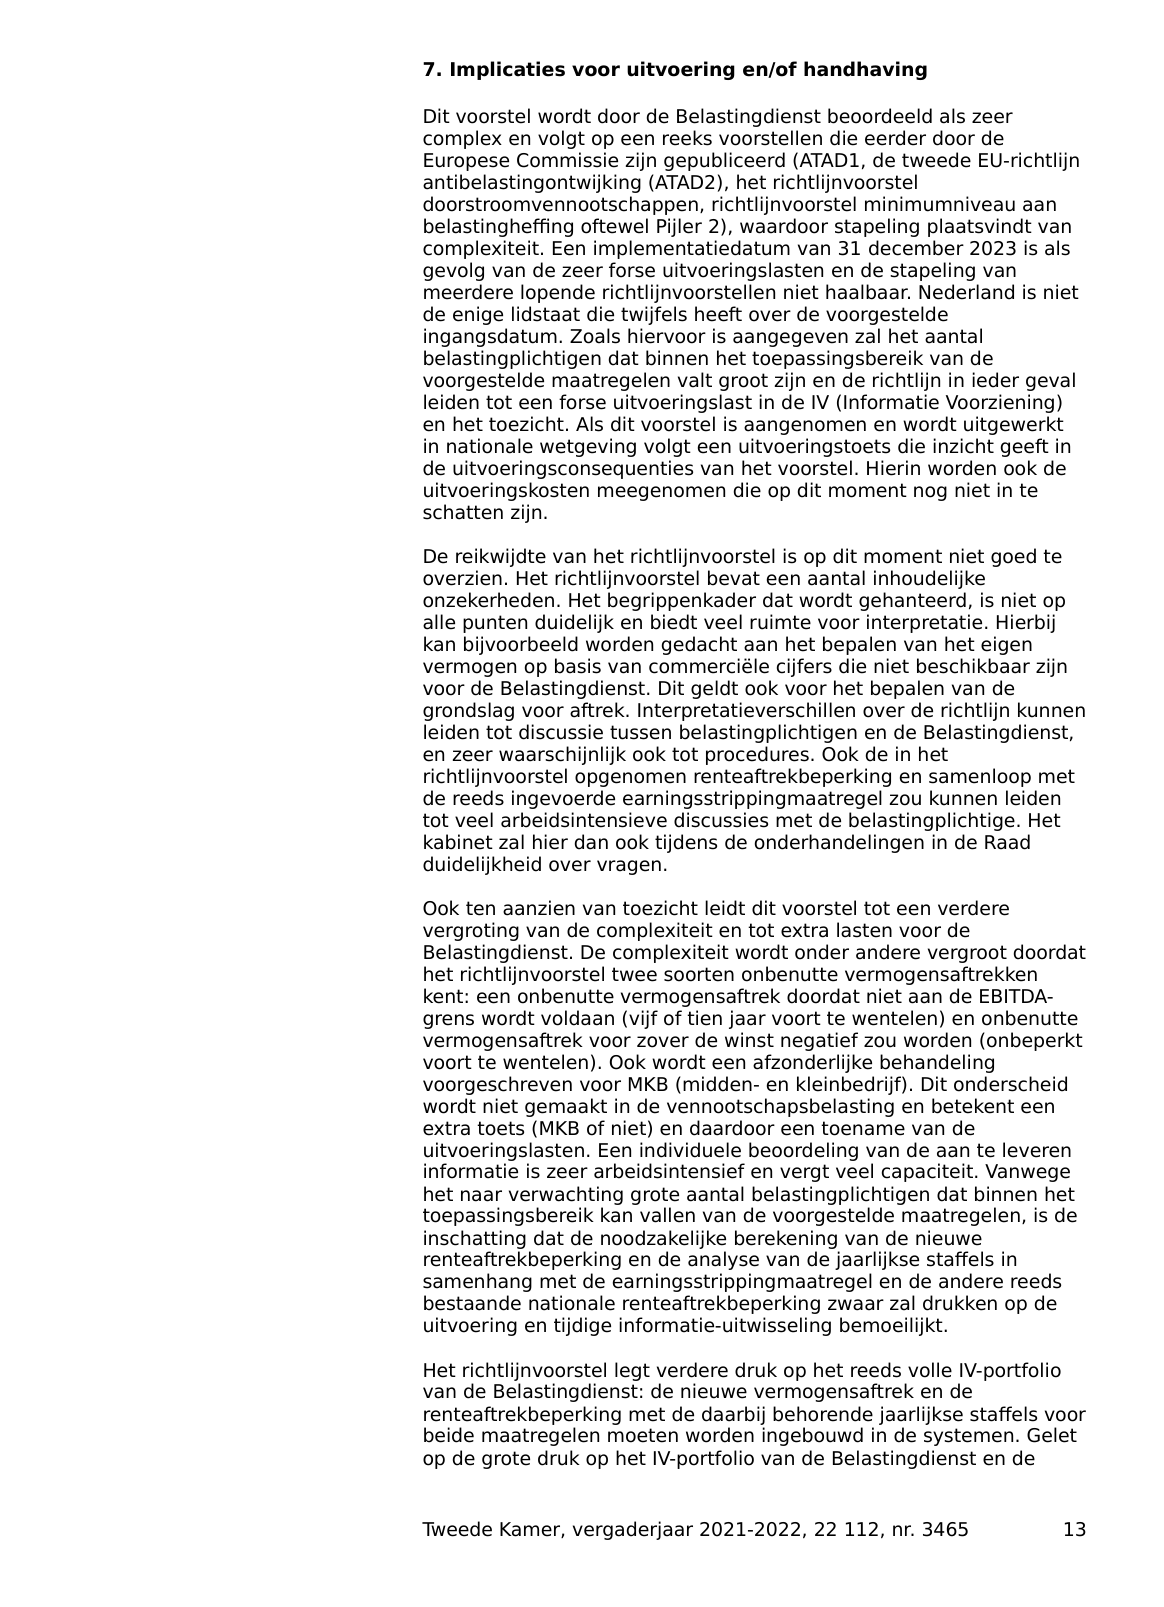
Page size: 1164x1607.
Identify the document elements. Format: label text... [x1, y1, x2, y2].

text Ook ten aanzien van toezicht leidt dit voorstel tot een verdere vergroting van de complexiteit en tot extra lasten voor de Belastingdienst. De complexiteit wordt onder andere vergroot doordat het richtlijnvoorstel twee soorten onbenutte vermogensaftrekken kent: een onbenutte vermogensaftrek doordat niet aan de EBITDA-grens wordt voldaan (vijf of tien jaar voort te wentelen) en onbenutte vermogensaftrek voor zover de winst negatief zou worden (onbeperkt voort te wentelen). Ook wordt een afzonderlijke behandeling voorgeschreven voor MKB (midden- en kleinbedrijf). Dit onderscheid wordt niet gemaakt in de vennootschapsbelasting en betekent een extra toets (MKB of niet) en daardoor een toename van de uitvoeringslasten. Een individuele beoordeling van de aan te leveren informatie is zeer arbeidsintensief en vergt veel capaciteit. Vanwege het naar verwachting grote aantal belastingplichtigen dat binnen het toepassingsbereik kan vallen van de voorgestelde maatregelen, is de inschatting dat de noodzakelijke berekening van de nieuwe renteaftrekbeperking en de analyse van de jaarlijkse staffels in samenhang met de earningsstrippingmaatregel en de andere reeds bestaande nationale renteaftrekbeperking zwaar zal drukken op de uitvoering en tijdige informatie-uitwisseling bemoeilijkt. [422, 898, 1087, 1337]
text Dit voorstel wordt door de Belastingdienst beoordeeld als zeer complex en volgt op een reeks voorstellen die eerder door de Europese Commissie zijn gepubliceerd (ATAD1, de tweede EU-richtlijn antibelastingontwijking (ATAD2), het richtlijnvoorstel doorstroomvennootschappen, richtlijnvoorstel minimumniveau aan belastingheffing oftewel Pijler 2), waardoor stapeling plaatsvindt van complexiteit. Een implementatiedatum van 31 december 2023 is als gevolg van de zeer forse uitvoeringslasten en de stapeling van meerdere lopende richtlijnvoorstellen niet haalbaar. Nederland is niet de enige lidstaat die twijfels heeft over de voorgestelde ingangsdatum. Zoals hiervoor is aangegeven zal het aantal belastingplichtigen dat binnen het toepassingsbereik van de voorgestelde maatregelen valt groot zijn en de richtlijn in ieder geval leiden tot een forse uitvoeringslast in de IV (Informatie Voorziening) en het toezicht. Als dit voorstel is aangenomen en wordt uitgewerkt in nationale wetgeving volgt een uitvoeringstoets die inzicht geeft in de uitvoeringsconsequenties van het voorstel. Hierin worden ook de uitvoeringskosten meegenomen die op dit moment nog niet in te schatten zijn. [422, 106, 1087, 524]
subtitle 7. Implicaties voor uitvoering en/of handhaving [422, 59, 1087, 81]
text Het richtlijnvoorstel legt verdere druk op het reeds volle IV-portfolio van de Belastingdienst: de nieuwe vermogensaftrek en de renteaftrekbeperking met de daarbij behorende jaarlijkse staffels voor beide maatregelen moeten worden ingebouwd in de systemen. Gelet op de grote druk op het IV-portfolio van de Belastingdienst en de [422, 1359, 1087, 1469]
text De reikwijdte van het richtlijnvoorstel is op dit moment niet goed te overzien. Het richtlijnvoorstel bevat een aantal inhoudelijke onzekerheden. Het begrippenkader dat wordt gehanteerd, is niet op alle punten duidelijk en biedt veel ruimte voor interpretatie. Hierbij kan bijvoorbeeld worden gedacht aan het bepalen van het eigen vermogen op basis van commerciële cijfers die niet beschikbaar zijn voor de Belastingdienst. Dit geldt ook voor het bepalen van de grondslag voor aftrek. Interpretatieverschillen over de richtlijn kunnen leiden tot discussie tussen belastingplichtigen en de Belastingdienst, en zeer waarschijnlijk ook tot procedures. Ook de in het richtlijnvoorstel opgenomen renteaftrekbeperking en samenloop met de reeds ingevoerde earningsstrippingmaatregel zou kunnen leiden tot veel arbeidsintensieve discussies met de belastingplichtige. Het kabinet zal hier dan ook tijdens de onderhandelingen in de Raad duidelijkheid over vragen. [422, 546, 1087, 876]
